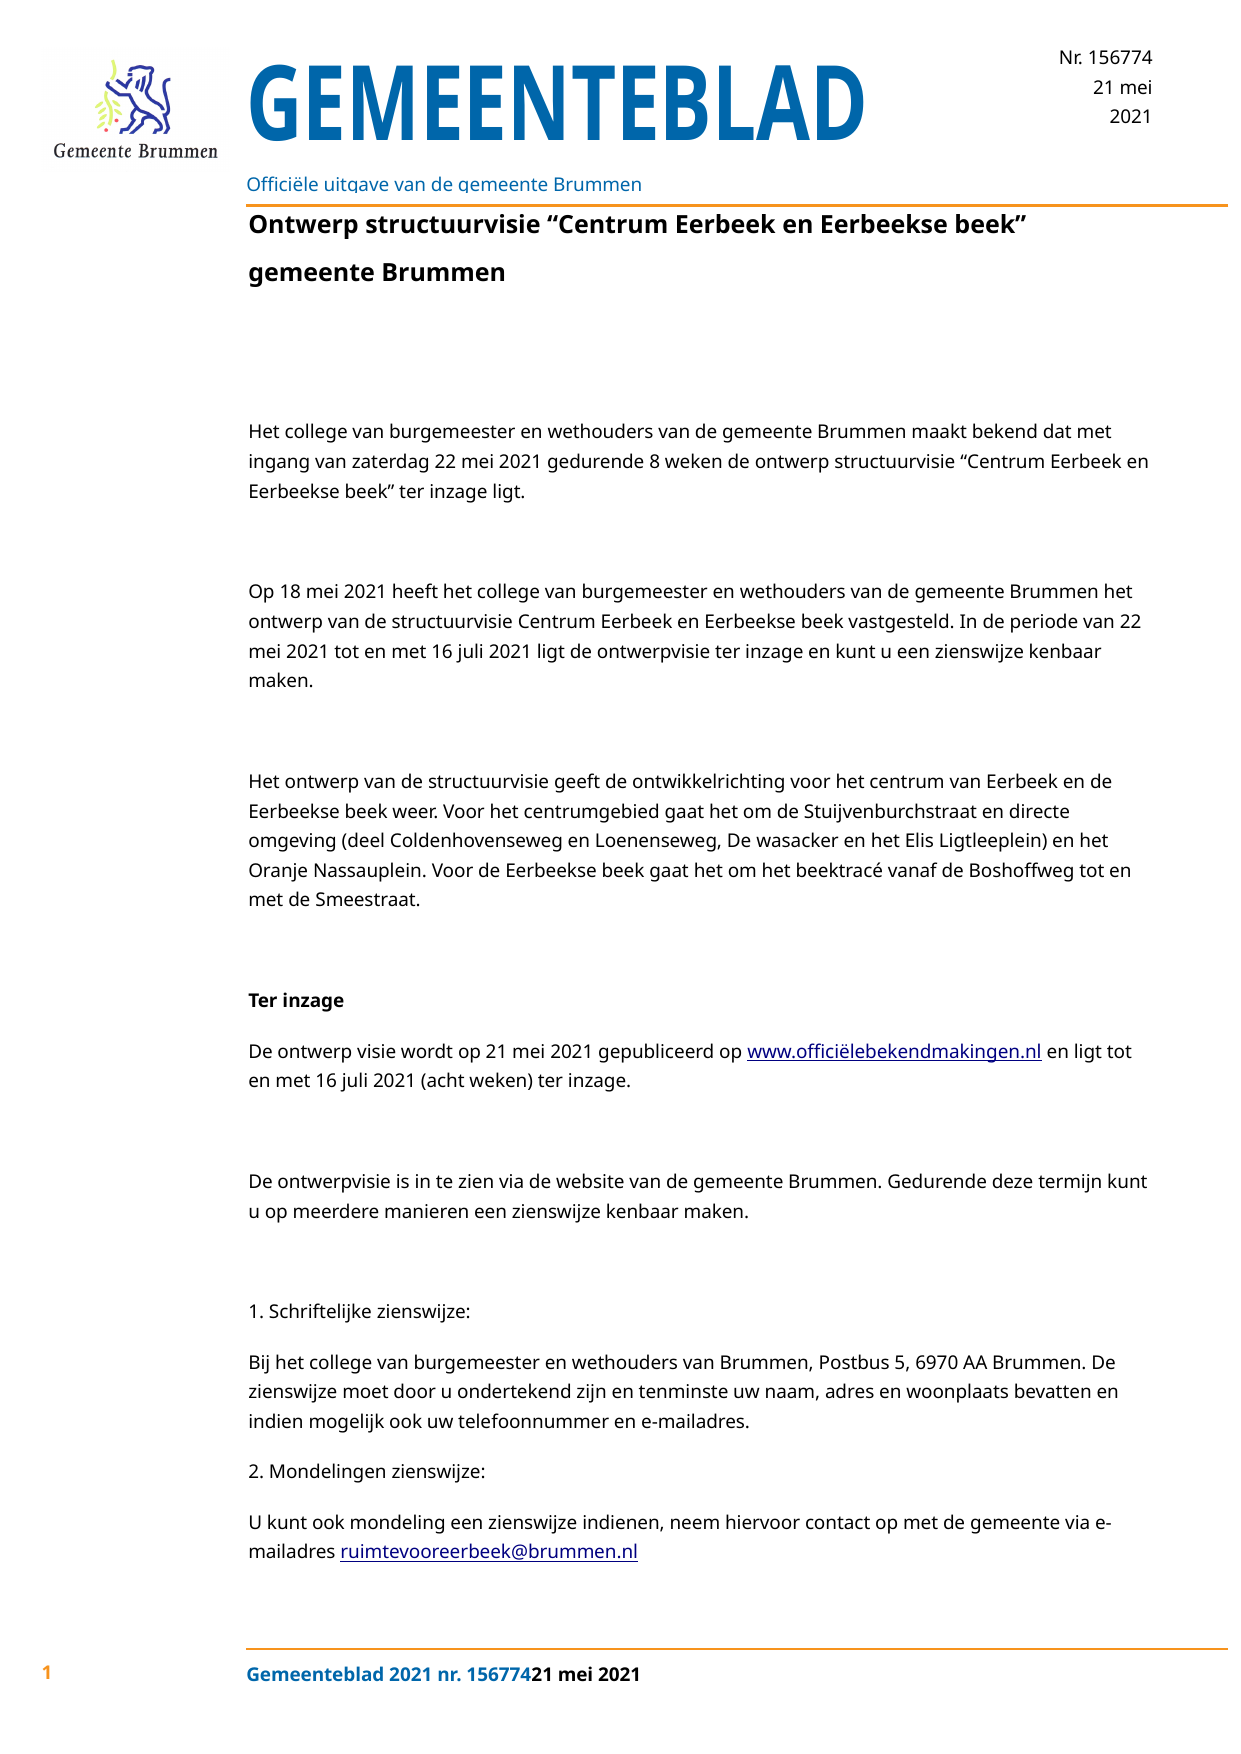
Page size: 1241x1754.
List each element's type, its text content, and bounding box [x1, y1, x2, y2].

text De ontwerpvisie is in te zien via de website van de gemeente Brummen. Gedurende deze termijn kunt u op meerdere manieren een zienswijze kenbaar maken. [248, 1168, 1152, 1224]
text Ter inzage [248, 987, 1152, 1013]
text Het college van burgemeester en wethouders van de gemeente Brummen maakt bekend dat met ingang van zaterdag 22 mei 2021 gedurende 8 weken de ontwerp structuurvisie “Centrum Eerbeek en Eerbeekse beek” ter inzage ligt. [248, 419, 1152, 504]
text Ontwerp structuurvisie “Centrum Eerbeek en Eerbeekse beek” gemeente Brummen [248, 207, 1152, 288]
text 2. Mondelingen zienswijze: [248, 1459, 1152, 1484]
picture [41, 47, 231, 172]
text De ontwerp visie wordt op 21 mei 2021 gepubliceerd op www.officiëlebekendmakingen.nl en ligt tot en met 16 juli 2021 (acht weken) ter inzage. [248, 1038, 1152, 1093]
text Het ontwerp van de structuurvisie geeft de ontwikkelrichting voor het centrum van Eerbeek en de Eerbeekse beek weer. Voor het centrumgebied gaat het om de Stuijvenburchstraat en directe omgeving (deel Coldenhovenseweg en Loenenseweg, De wasacker en het Elis Ligtleeplein) en het Oranje Nassauplein. Voor de Eerbeekse beek gaat het om het beektracé vanaf de Boshoffweg tot en met de Smeestraat. [248, 768, 1152, 912]
text U kunt ook mondeling een zienswijze indienen, neem hiervoor contact op met de gemeente via e-mailadres ruimtevooreerbeek@brummen.nl [248, 1509, 1152, 1564]
text Bij het college van burgemeester en wethouders van Brummen, Postbus 5, 6970 AA Brummen. De zienswijze moet door u ondertekend zijn en tenminste uw naam, adres en woonplaats bevatten en indien mogelijk ook uw telefoonnummer en e-mailadres. [248, 1349, 1152, 1434]
text Op 18 mei 2021 heeft het college van burgemeester en wethouders van de gemeente Brummen het ontwerp van de structuurvisie Centrum Eerbeek en Eerbeekse beek vastgesteld. In de periode van 22 mei 2021 tot en met 16 juli 2021 ligt de ontwerpvisie ter inzage en kunt u een zienswijze kenbaar maken. [248, 579, 1152, 693]
text 1. Schriftelijke zienswijze: [248, 1299, 1152, 1324]
